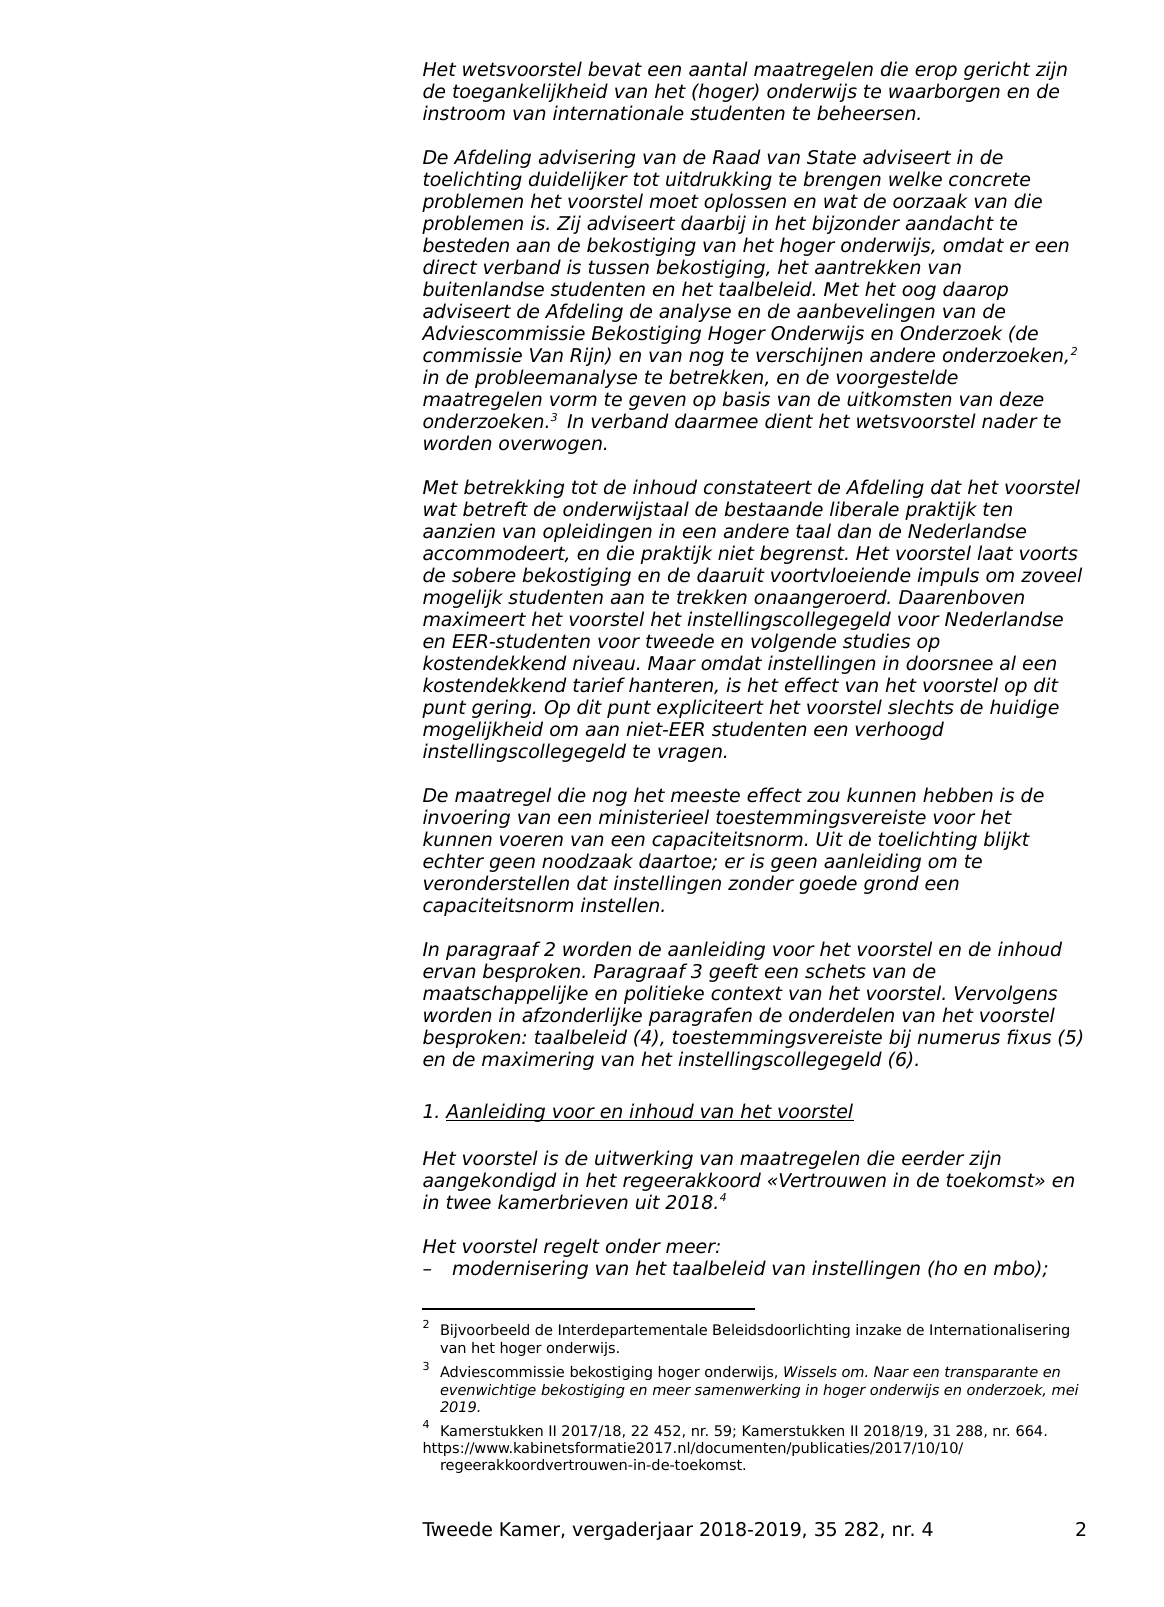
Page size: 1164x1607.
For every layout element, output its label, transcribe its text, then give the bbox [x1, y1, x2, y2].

text – modernisering van het taalbeleid van instellingen (ho en mbo); [422, 1258, 1087, 1280]
text De Afdeling advisering van de Raad van State adviseert in de toelichting duidelijker tot uitdrukking te brengen welke concrete problemen het voorstel moet oplossen en wat de oorzaak van die problemen is. Zij adviseert daarbij in het bijzonder aandacht te besteden aan de bekostiging van het hoger onderwijs, omdat er een direct verband is tussen bekostiging, het aantrekken van buitenlandse studenten en het taalbeleid. Met het oog daarop adviseert de Afdeling de analyse en de aanbevelingen van de Adviescommissie Bekostiging Hoger Onderwijs en Onderzoek (de commissie Van Rijn) en van nog te verschijnen andere onderzoeken, in de probleemanalyse te betrekken, en de voorgestelde maatregelen vorm te geven op basis van de uitkomsten van deze onderzoeken. In verband daarmee dient het wetsvoorstel nader te worden overwogen. [422, 147, 1087, 455]
text Het wetsvoorstel bevat een aantal maatregelen die erop gericht zijn de toegankelijkheid van het (hoger) onderwijs te waarborgen en de instroom van internationale studenten te beheersen. [422, 59, 1087, 125]
text Het voorstel regelt onder meer: [422, 1236, 1087, 1258]
text https://www.kabinetsformatie2017.nl/documenten/publicaties/2017/10/10/regeerakkoordvertrouwen-in-de-toekomst. [422, 1441, 1087, 1474]
subtitle 1. Aanleiding voor en inhoud van het voorstel [422, 1101, 1087, 1123]
text Adviescommissie bekostiging hoger onderwijs, Wissels om. Naar een transparante en evenwichtige bekostiging en meer samenwerking in hoger onderwijs en onderzoek, mei 2019. [422, 1360, 1087, 1416]
text Bijvoorbeeld de Interdepartementale Beleidsdoorlichting inzake de Internationalisering van het hoger onderwijs. [422, 1318, 1087, 1357]
text De maatregel die nog het meeste effect zou kunnen hebben is de invoering van een ministerieel toestemmingsvereiste voor het kunnen voeren van een capaciteitsnorm. Uit de toelichting blijkt echter geen noodzaak daartoe; er is geen aanleiding om te veronderstellen dat instellingen zonder goede grond een capaciteitsnorm instellen. [422, 785, 1087, 917]
text Met betrekking tot de inhoud constateert de Afdeling dat het voorstel wat betreft de onderwijstaal de bestaande liberale praktijk ten aanzien van opleidingen in een andere taal dan de Nederlandse accommodeert, en die praktijk niet begrenst. Het voorstel laat voorts de sobere bekostiging en de daaruit voortvloeiende impuls om zoveel mogelijk studenten aan te trekken onaangeroerd. Daarenboven maximeert het voorstel het instellingscollegegeld voor Nederlandse en EER-studenten voor tweede en volgende studies op kostendekkend niveau. Maar omdat instellingen in doorsnee al een kostendekkend tarief hanteren, is het effect van het voorstel op dit punt gering. Op dit punt expliciteert het voorstel slechts de huidige mogelijkheid om aan niet-EER studenten een verhoogd instellingscollegegeld te vragen. [422, 477, 1087, 763]
text In paragraaf 2 worden de aanleiding voor het voorstel en de inhoud ervan besproken. Paragraaf 3 geeft een schets van de maatschappelijke en politieke context van het voorstel. Vervolgens worden in afzonderlijke paragrafen de onderdelen van het voorstel besproken: taalbeleid (4), toestemmingsvereiste bij numerus fixus (5) en de maximering van het instellingscollegegeld (6). [422, 939, 1087, 1071]
text Kamerstukken II 2017/18, 22 452, nr. 59; Kamerstukken II 2018/19, 31 288, nr. 664. [422, 1418, 1087, 1441]
text Het voorstel is de uitwerking van maatregelen die eerder zijn aangekondigd in het regeerakkoord «Vertrouwen in de toekomst» en in twee kamerbrieven uit 2018. [422, 1148, 1087, 1214]
